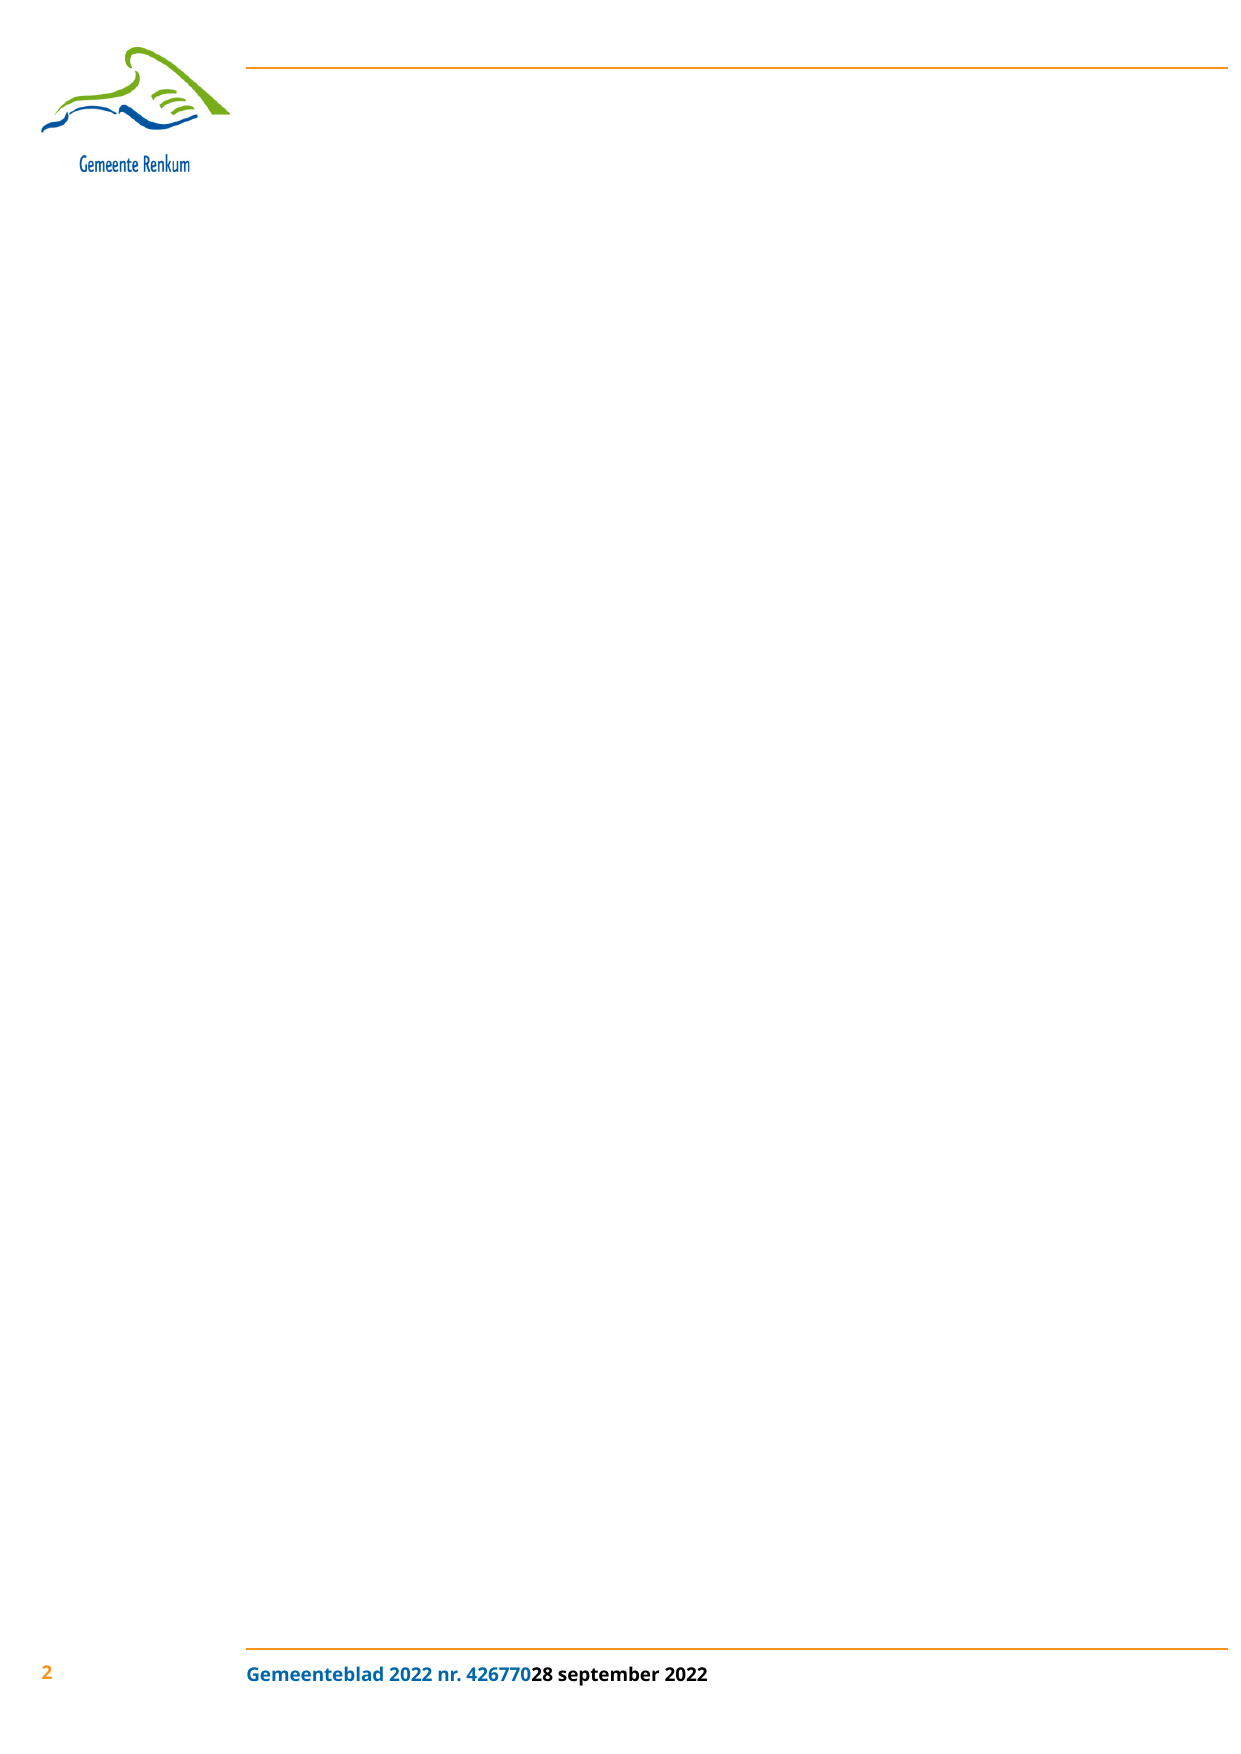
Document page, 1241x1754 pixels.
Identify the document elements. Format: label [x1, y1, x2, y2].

picture [41, 47, 231, 172]
